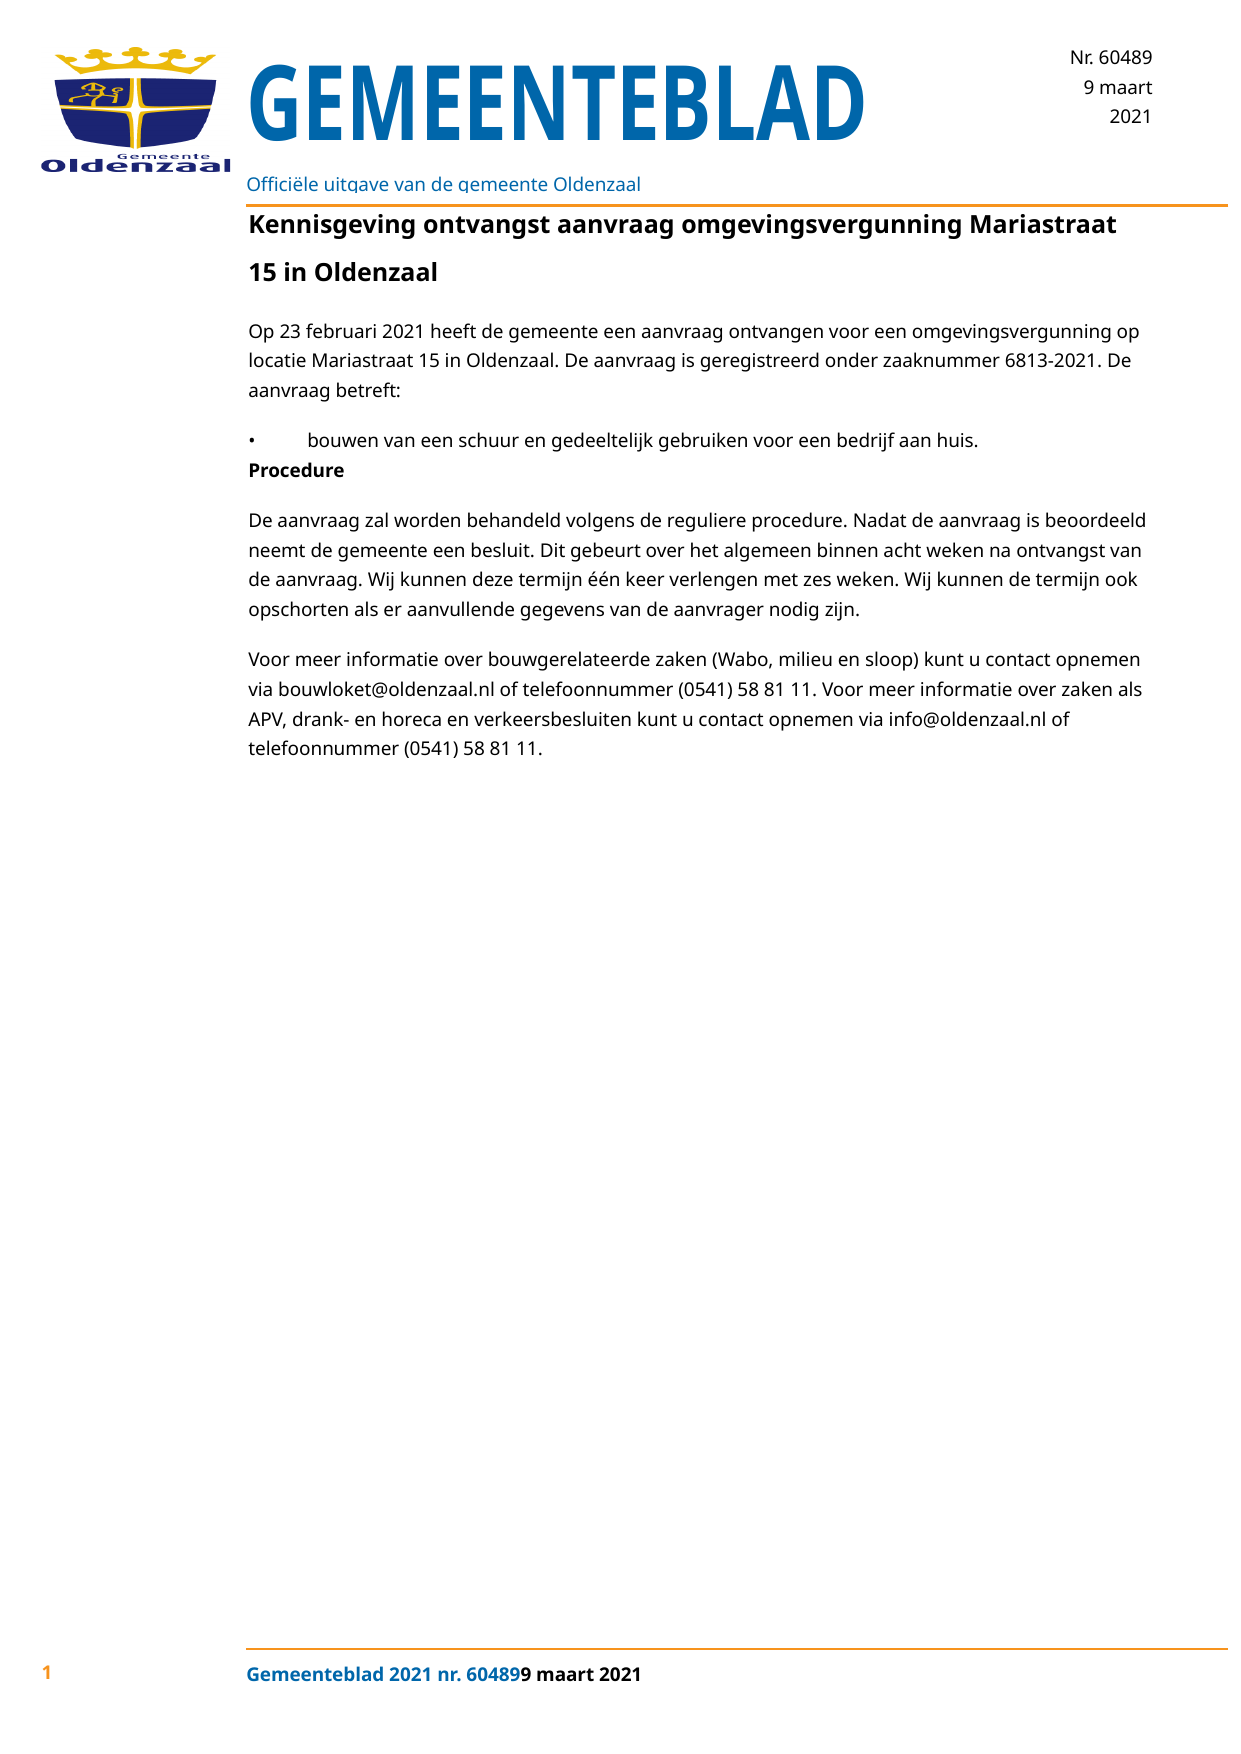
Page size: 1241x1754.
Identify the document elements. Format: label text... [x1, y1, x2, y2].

text Op 23 februari 2021 heeft de gemeente een aanvraag ontvangen voor een omgevingsvergunning op locatie Mariastraat 15 in Oldenzaal. De aanvraag is geregistreerd onder zaaknummer 6813-2021. De aanvraag betreft: [248, 318, 1152, 403]
text Kennisgeving ontvangst aanvraag omgevingsvergunning Mariastraat 15 in Oldenzaal [248, 207, 1152, 288]
text Voor meer informatie over bouwgerelateerde zaken (Wabo, milieu en sloop) kunt u contact opnemen via bouwloket@oldenzaal.nl of telefoonnummer (0541) 58 81 11. Voor meer informatie over zaken als APV, drank- en horeca en verkeersbesluiten kunt u contact opnemen via info@oldenzaal.nl of telefoonnummer (0541) 58 81 11. [248, 647, 1152, 761]
list bouwen van een schuur en gedeeltelijk gebruiken voor een bedrijf aan huis. [248, 427, 1152, 453]
text De aanvraag zal worden behandeld volgens de reguliere procedure. Nadat de aanvraag is beoordeeld neemt de gemeente een besluit. Dit gebeurt over het algemeen binnen acht weken na ontvangst van de aanvraag. Wij kunnen deze termijn één keer verlengen met zes weken. Wij kunnen de termijn ook opschorten als er aanvullende gegevens van de aanvrager nodig zijn. [248, 507, 1152, 622]
picture [41, 47, 231, 172]
text Procedure [248, 457, 1152, 483]
